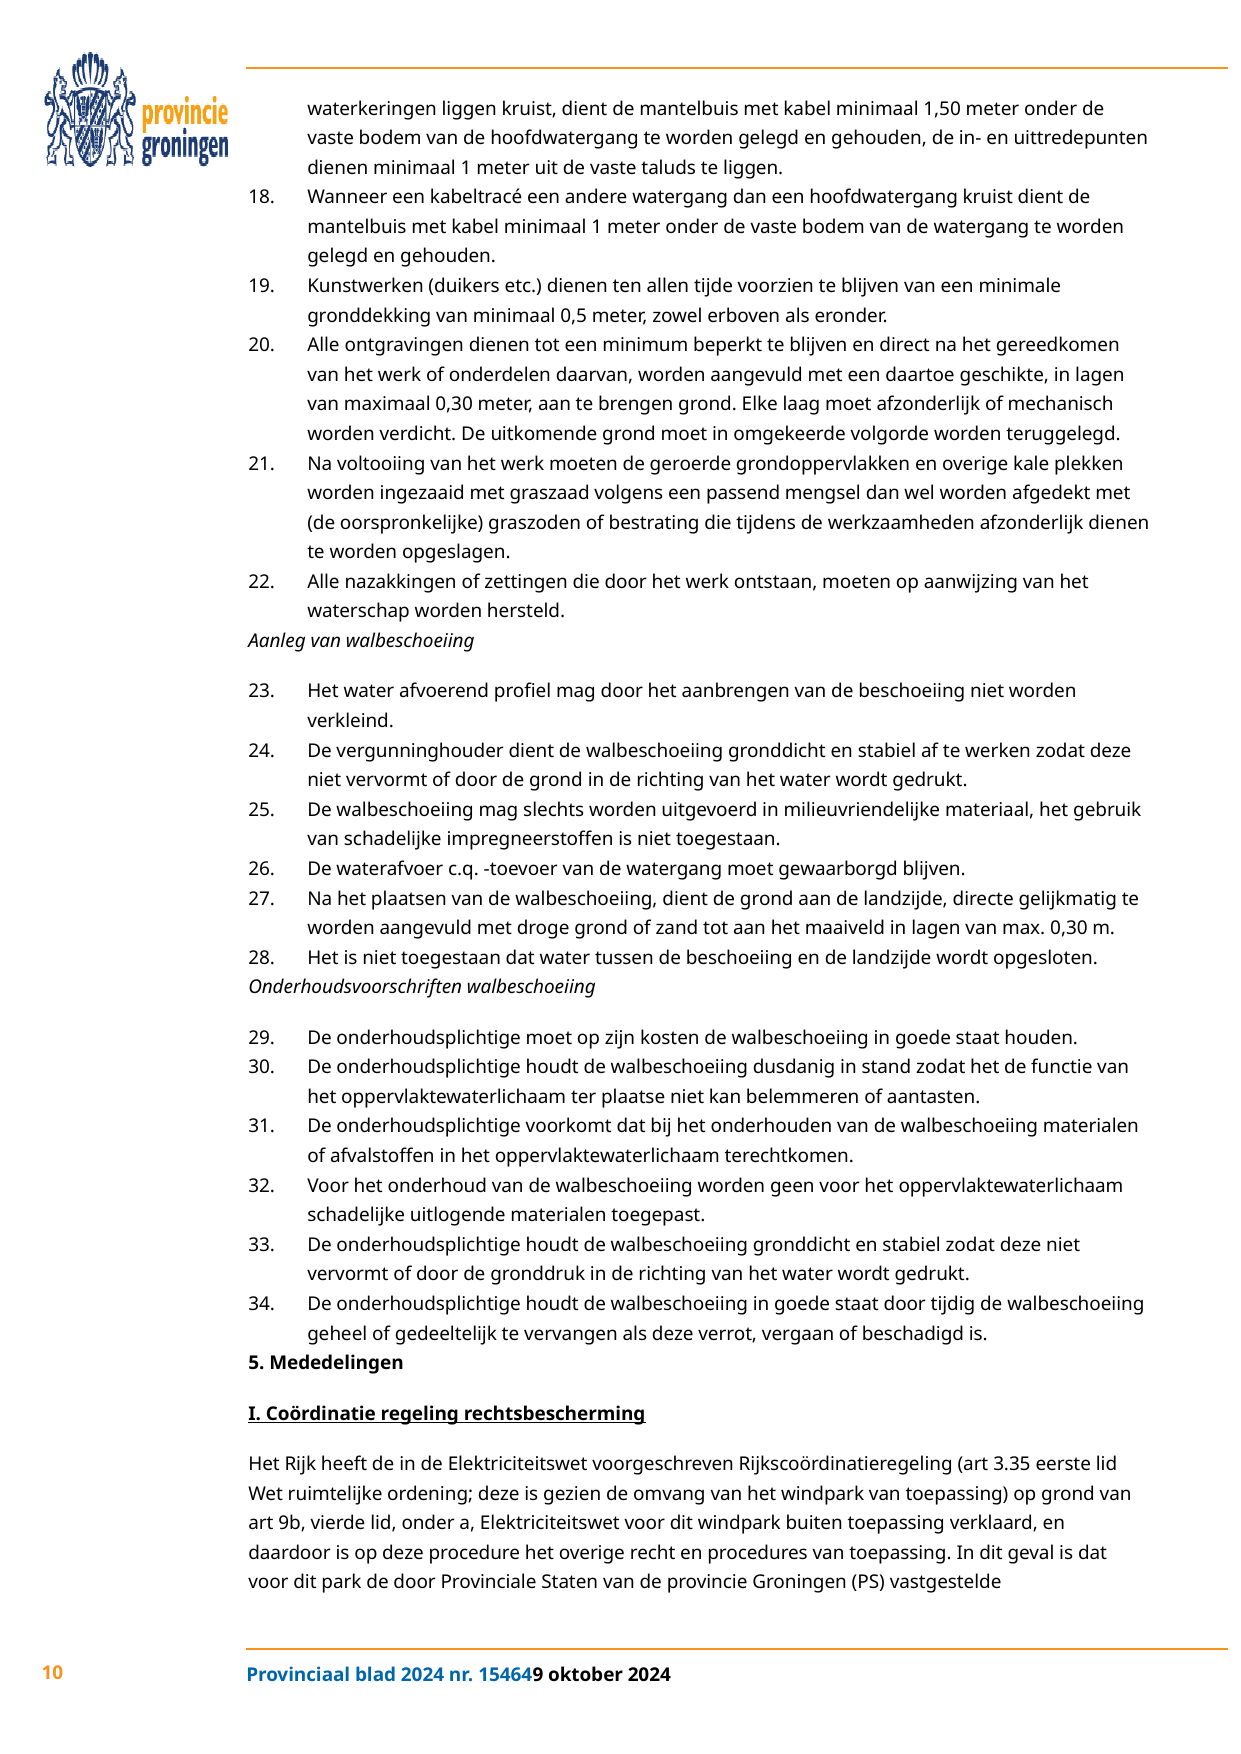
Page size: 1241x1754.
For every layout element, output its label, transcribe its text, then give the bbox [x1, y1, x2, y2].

list De waterafvoer c.q. -toevoer van de watergang moet gewaarborgd blijven. [248, 855, 1152, 881]
text 5. Mededelingen [248, 1349, 1152, 1375]
list De onderhoudsplichtige houdt de walbeschoeiing dusdanig in stand zodat het de functie van het oppervlaktewaterlichaam ter plaatse niet kan belemmeren of aantasten. [248, 1053, 1152, 1109]
list Alle nazakkingen of zettingen die door het werk ontstaan, moeten op aanwijzing van het waterschap worden hersteld. [248, 568, 1152, 623]
list Na het plaatsen van de walbeschoeiing, dient de grond aan de landzijde, directe gelijkmatig te worden aangevuld met droge grond of zand tot aan het maaiveld in lagen van max. 0,30 m. [248, 885, 1152, 940]
list Na voltooiing van het werk moeten de geroerde grondoppervlakken en overige kale plekken worden ingezaaid met graszaad volgens een passend mengsel dan wel worden afgedekt met (de oorspronkelijke) graszoden of bestrating die tijdens de werkzaamheden afzonderlijk dienen te worden opgeslagen. [248, 450, 1152, 564]
list Voor het onderhoud van de walbeschoeiing worden geen voor het oppervlaktewaterlichaam schadelijke uitlogende materialen toegepast. [248, 1172, 1152, 1227]
list Het water afvoerend profiel mag door het aanbrengen van de beschoeiing niet worden verkleind. [248, 678, 1152, 733]
list Wanneer een kabeltracé een andere watergang dan een hoofdwatergang kruist dient de mantelbuis met kabel minimaal 1 meter onder de vaste bodem van de watergang te worden gelegd en gehouden. [248, 183, 1152, 268]
text Onderhoudsvoorschriften walbeschoeiing [248, 973, 1152, 999]
text Het Rijk heeft de in de Elektriciteitswet voorgeschreven Rijkscoördinatieregeling (art 3.35 eerste lid Wet ruimtelijke ordening; deze is gezien de omvang van het windpark van toepassing) op grond van art 9b, vierde lid, onder a, Elektriciteitswet voor dit windpark buiten toepassing verklaard, en daardoor is op deze procedure het overige recht en procedures van toepassing. In dit geval is dat voor dit park de door Provinciale Staten van de provincie Groningen (PS) vastgestelde [248, 1450, 1152, 1594]
picture [41, 47, 231, 172]
list Alle ontgravingen dienen tot een minimum beperkt te blijven en direct na het gereedkomen van het werk of onderdelen daarvan, worden aangevuld met een daartoe geschikte, in lagen van maximaal 0,30 meter, aan te brengen grond. Elke laag moet afzonderlijk of mechanisch worden verdicht. De uitkomende grond moet in omgekeerde volgorde worden teruggelegd. [248, 331, 1152, 446]
list Kunstwerken (duikers etc.) dienen ten allen tijde voorzien te blijven van een minimale gronddekking van minimaal 0,5 meter, zowel erboven als eronder. [248, 272, 1152, 328]
list De onderhoudsplichtige houdt de walbeschoeiing in goede staat door tijdig de walbeschoeiing geheel of gedeeltelijk te vervangen als deze verrot, vergaan of beschadigd is. [248, 1290, 1152, 1346]
list De onderhoudsplichtige houdt de walbeschoeiing gronddicht en stabiel zodat deze niet vervormt of door de gronddruk in de richting van het water wordt gedrukt. [248, 1231, 1152, 1286]
list De onderhoudsplichtige moet op zijn kosten de walbeschoeiing in goede staat houden. [248, 1024, 1152, 1050]
text I. Coördinatie regeling rechtsbescherming [248, 1400, 1152, 1426]
list waterkeringen liggen kruist, dient de mantelbuis met kabel minimaal 1,50 meter onder de vaste bodem van de hoofdwatergang te worden gelegd en gehouden, de in- en uittredepunten dienen minimaal 1 meter uit de vaste taluds te liggen. [248, 95, 1152, 180]
list De vergunninghouder dient de walbeschoeiing gronddicht en stabiel af te werken zodat deze niet vervormt of door de grond in de richting van het water wordt gedrukt. [248, 737, 1152, 792]
list Het is niet toegestaan dat water tussen de beschoeiing en de landzijde wordt opgesloten. [248, 944, 1152, 970]
list De onderhoudsplichtige voorkomt dat bij het onderhouden van de walbeschoeiing materialen of afvalstoffen in het oppervlaktewaterlichaam terechtkomen. [248, 1113, 1152, 1168]
list De walbeschoeiing mag slechts worden uitgevoerd in milieuvriendelijke materiaal, het gebruik van schadelijke impregneerstoffen is niet toegestaan. [248, 796, 1152, 851]
text Aanleg van walbeschoeiing [248, 627, 1152, 653]
